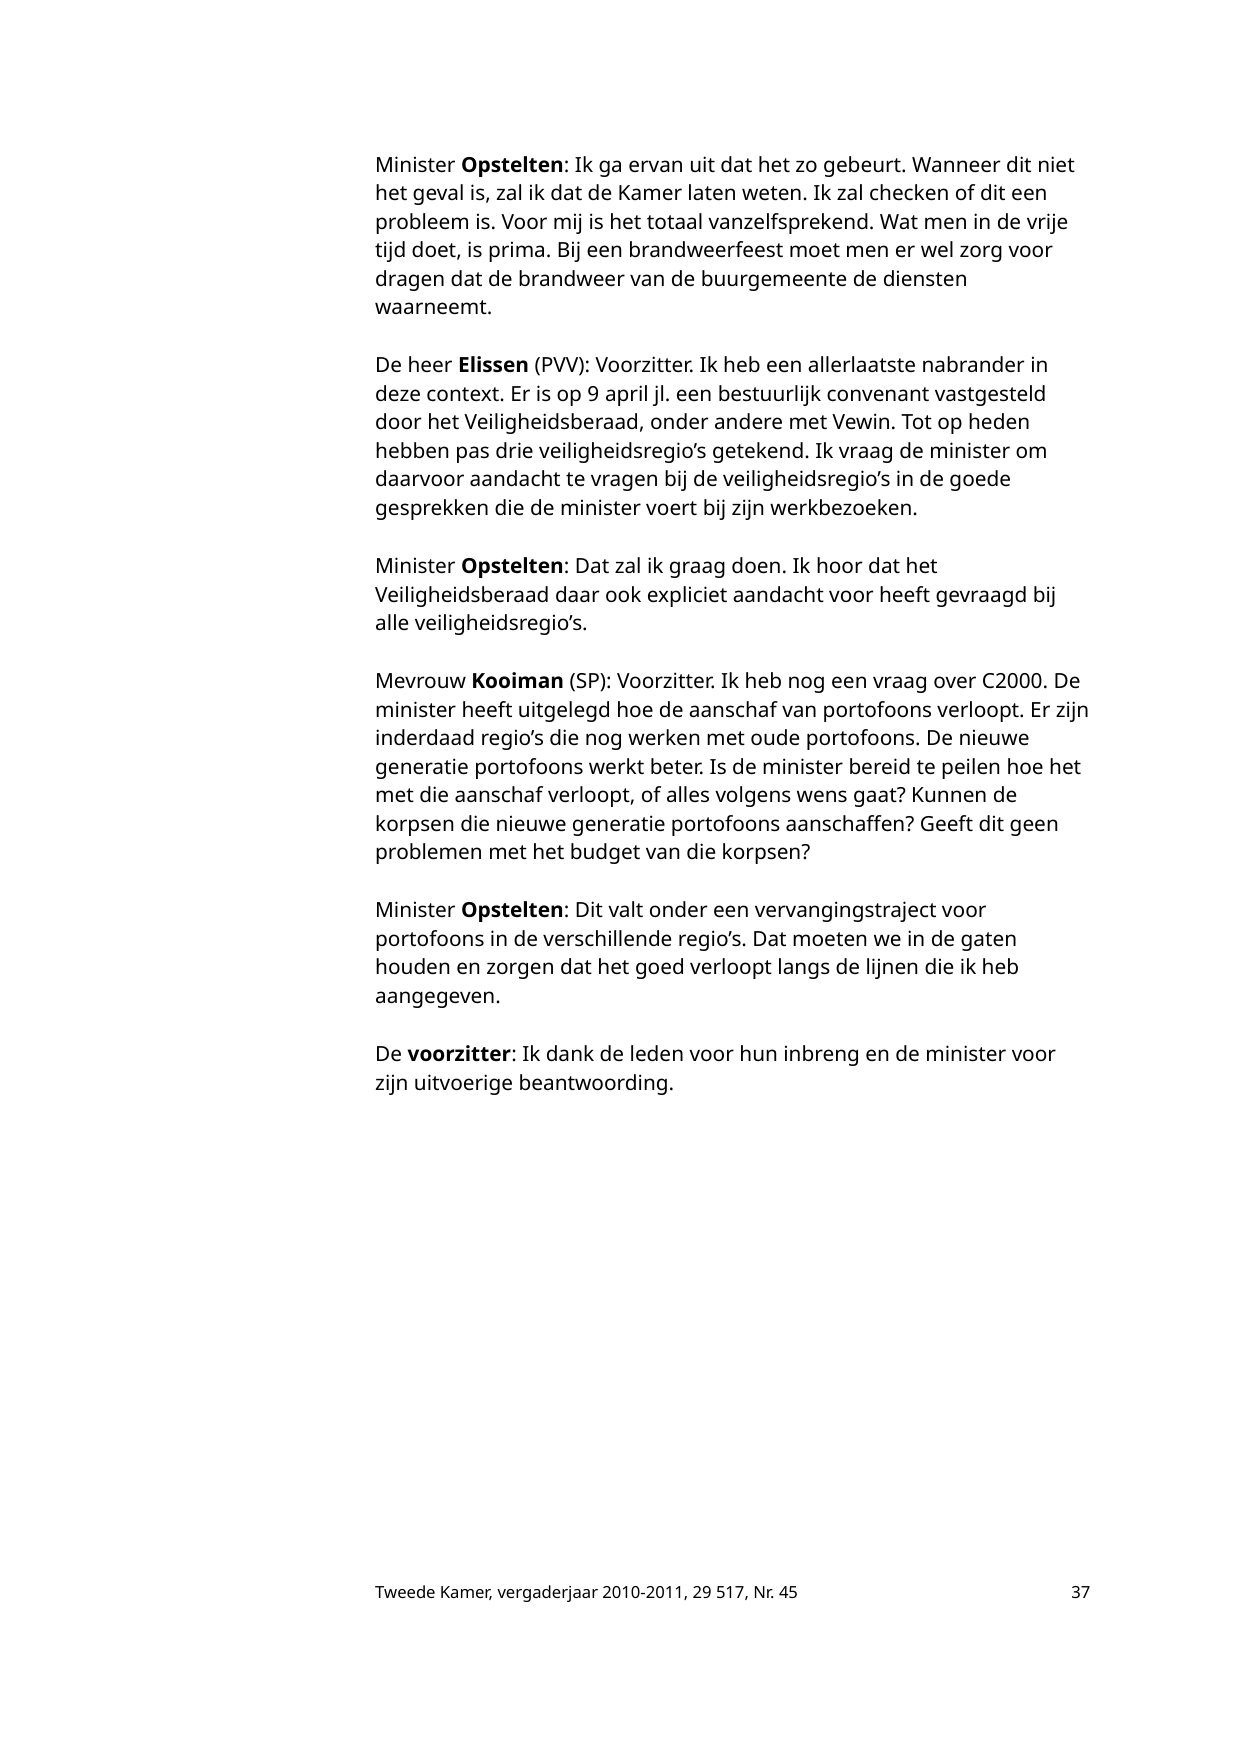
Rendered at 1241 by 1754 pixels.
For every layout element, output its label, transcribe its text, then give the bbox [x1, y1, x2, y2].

text Mevrouw Kooiman (SP): Voorzitter. Ik heb nog een vraag over C2000. De minister heeft uitgelegd hoe de aanschaf van portofoons verloopt. Er zijn inderdaad regio’s die nog werken met oude portofoons. De nieuwe generatie portofoons werkt beter. Is de minister bereid te peilen hoe het met die aanschaf verloopt, of alles volgens wens gaat? Kunnen de korpsen die nieuwe generatie portofoons aanschaffen? Geeft dit geen problemen met het budget van die korpsen? [375, 667, 1090, 866]
text Minister Opstelten: Dat zal ik graag doen. Ik hoor dat het Veiligheidsberaad daar ook expliciet aandacht voor heeft gevraagd bij alle veiligheidsregio’s. [375, 551, 1090, 637]
text De heer Elissen (PVV): Voorzitter. Ik heb een allerlaatste nabrander in deze context. Er is op 9 april jl. een bestuurlijk convenant vastgesteld door het Veiligheidsberaad, onder andere met Vewin. Tot op heden hebben pas drie veiligheidsregio’s getekend. Ik vraag de minister om daarvoor aandacht te vragen bij de veiligheidsregio’s in de goede gesprekken die de minister voert bij zijn werkbezoeken. [375, 351, 1090, 521]
text De voorzitter: Ik dank de leden voor hun inbreng en de minister voor zijn uitvoerige beantwoording. [375, 1039, 1090, 1096]
text Minister Opstelten: Dit valt onder een vervangingstraject voor portofoons in de verschillende regio’s. Dat moeten we in de gaten houden en zorgen dat het goed verloopt langs de lijnen die ik heb aangegeven. [375, 896, 1090, 1009]
text Minister Opstelten: Ik ga ervan uit dat het zo gebeurt. Wanneer dit niet het geval is, zal ik dat de Kamer laten weten. Ik zal checken of dit een probleem is. Voor mij is het totaal vanzelfsprekend. Wat men in de vrije tijd doet, is prima. Bij een brandweerfeest moet men er wel zorg voor dragen dat de brandweer van de buurgemeente de diensten waarneemt. [375, 150, 1090, 321]
